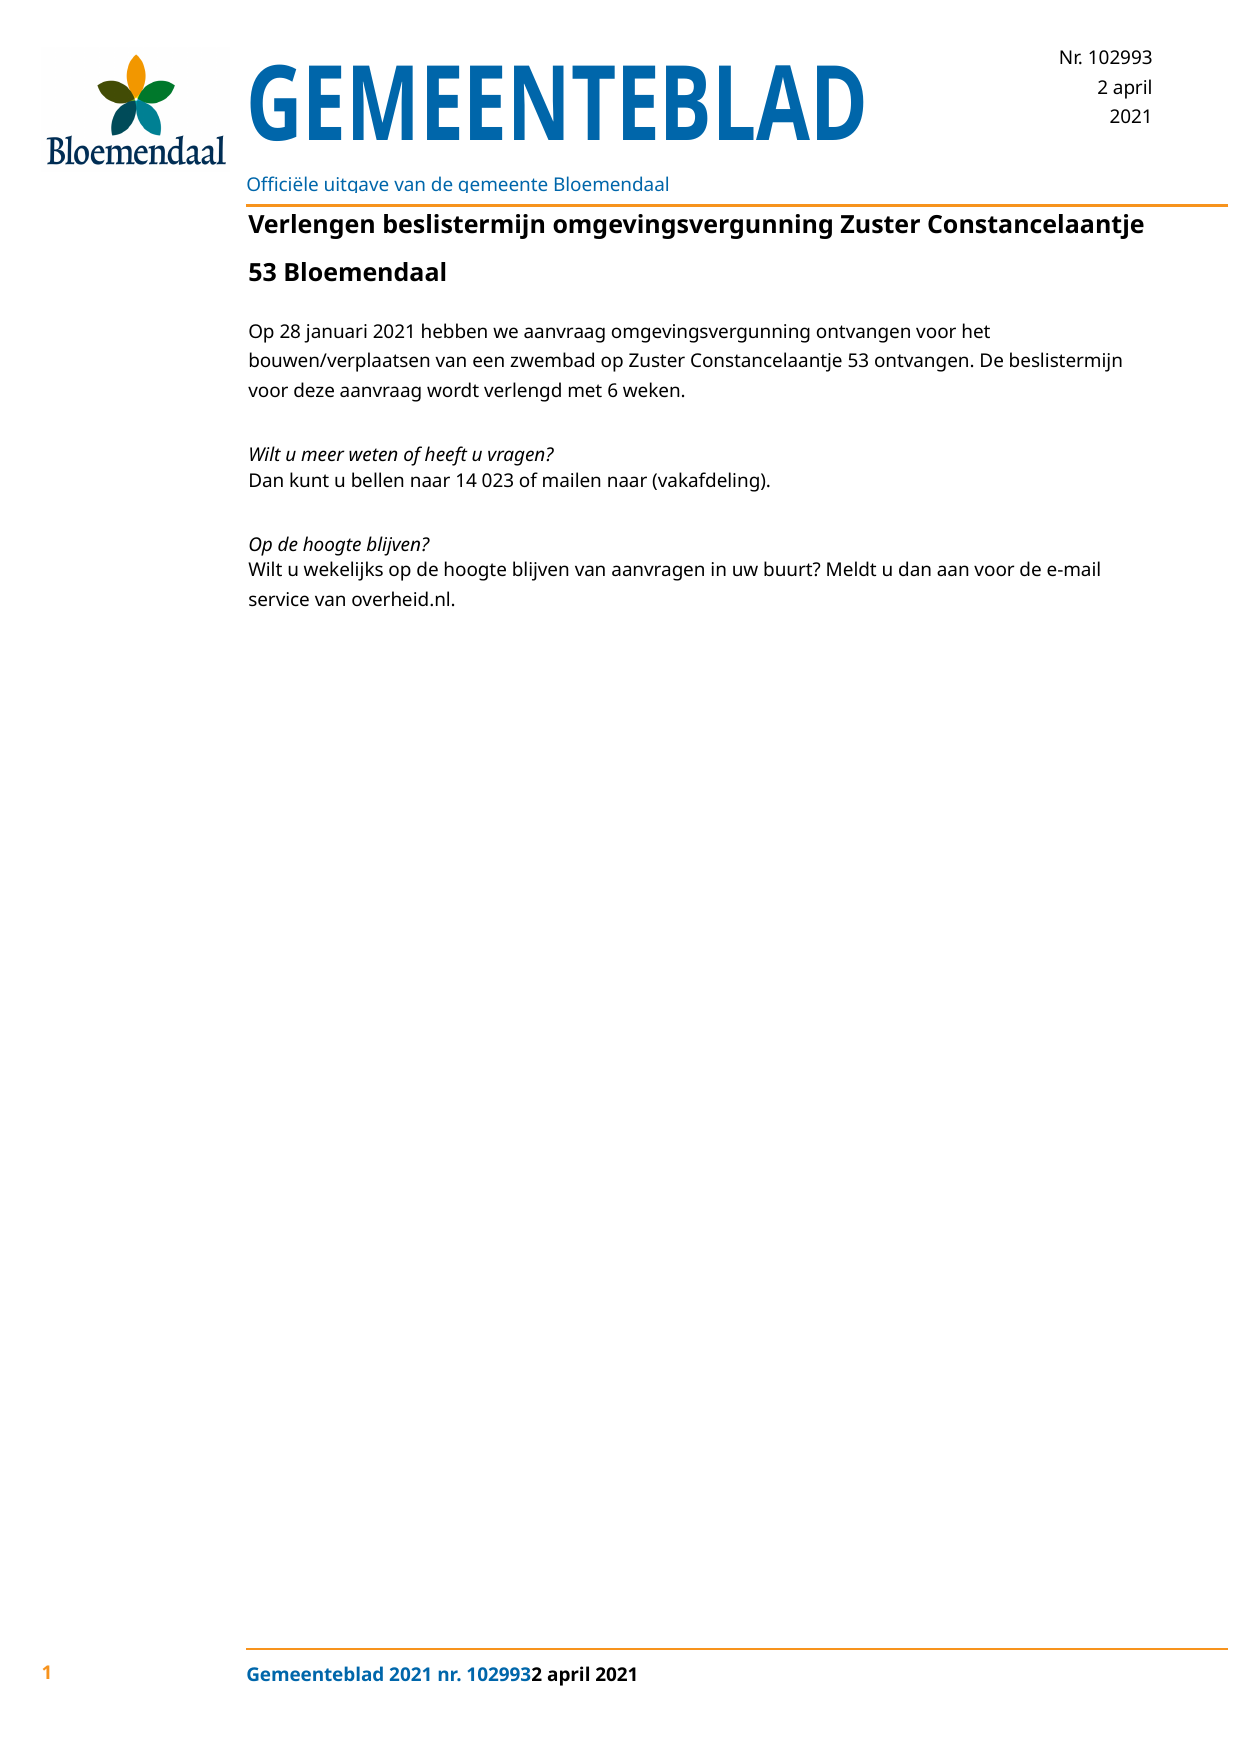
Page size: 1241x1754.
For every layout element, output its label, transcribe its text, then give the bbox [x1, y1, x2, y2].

text Verlengen beslistermijn omgevingsvergunning Zuster Constancelaantje 53 Bloemendaal [248, 207, 1152, 288]
picture [41, 47, 231, 172]
text Wilt u wekelijks op de hoogte blijven van aanvragen in uw buurt? Meldt u dan aan voor de e-mail service van overheid.nl. [248, 556, 1152, 612]
text Dan kunt u bellen naar 14 023 of mailen naar (vakafdeling). [248, 467, 1152, 492]
text Op de hoogte blijven? [248, 531, 1152, 556]
text Op 28 januari 2021 hebben we aanvraag omgevingsvergunning ontvangen voor het bouwen/verplaatsen van een zwembad op Zuster Constancelaantje 53 ontvangen. De beslistermijn voor deze aanvraag wordt verlengd met 6 weken. [248, 318, 1152, 403]
text Wilt u meer weten of heeft u vragen? [248, 441, 1152, 467]
